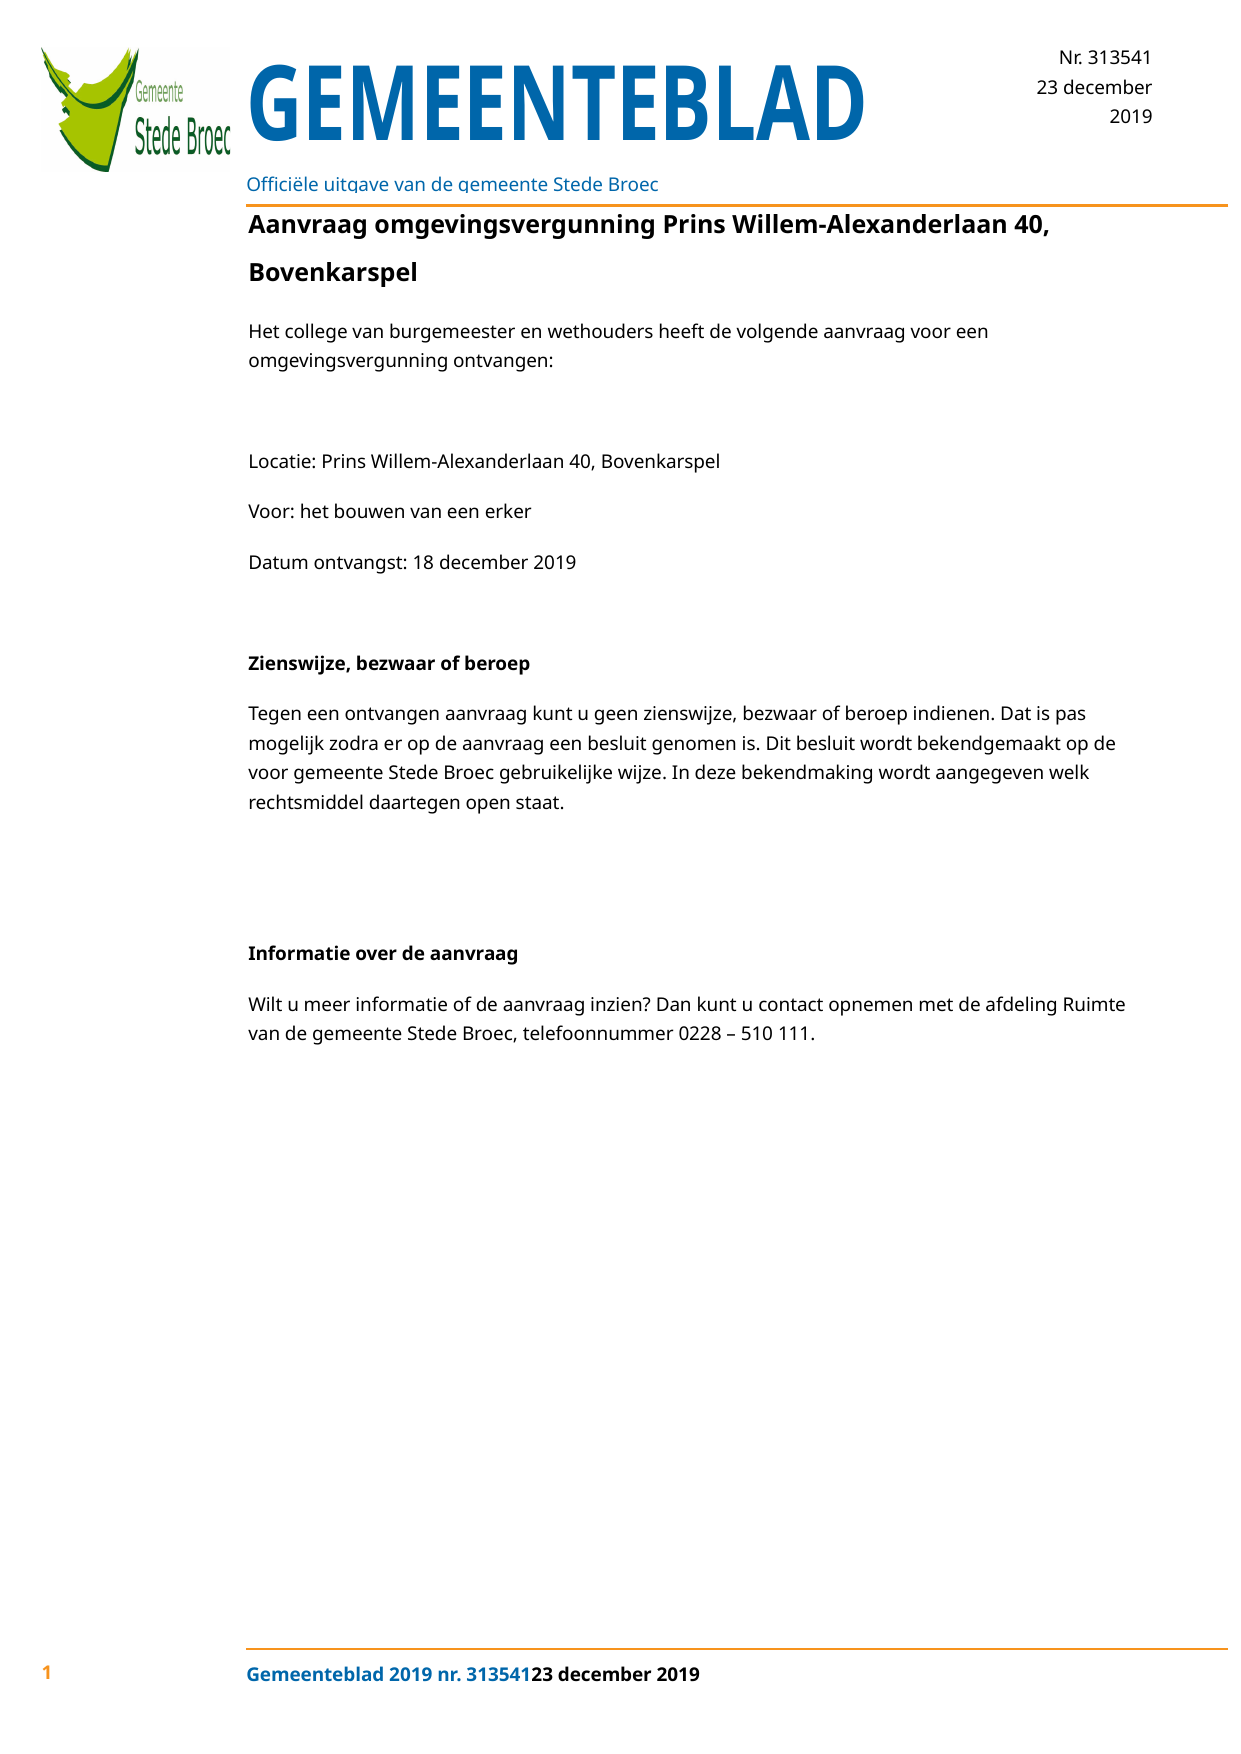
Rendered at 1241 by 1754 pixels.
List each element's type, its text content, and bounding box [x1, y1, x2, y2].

text Wilt u meer informatie of de aanvraag inzien? Dan kunt u contact opnemen met de afdeling Ruimte van de gemeente Stede Broec, telefoonnummer 0228 – 510 111. [248, 991, 1152, 1046]
text Locatie: Prins Willem-Alexanderlaan 40, Bovenkarspel [248, 448, 1152, 474]
text Aanvraag omgevingsvergunning Prins Willem-Alexanderlaan 40, Bovenkarspel [248, 207, 1152, 288]
text Datum ontvangst: 18 december 2019 [248, 549, 1152, 575]
text Informatie over de aanvraag [248, 940, 1152, 966]
text Voor: het bouwen van een erker [248, 499, 1152, 524]
text Het college van burgemeester en wethouders heeft de volgende aanvraag voor een omgevingsvergunning ontvangen: [248, 318, 1152, 373]
picture [41, 47, 231, 172]
text Zienswijze, bezwaar of beroep [248, 650, 1152, 676]
text Tegen een ontvangen aanvraag kunt u geen zienswijze, bezwaar of beroep indienen. Dat is pas mogelijk zodra er op de aanvraag een besluit genomen is. Dit besluit wordt bekendgemaakt op de voor gemeente Stede Broec gebruikelijke wijze. In deze bekendmaking wordt aangegeven welk rechtsmiddel daartegen open staat. [248, 700, 1152, 815]
